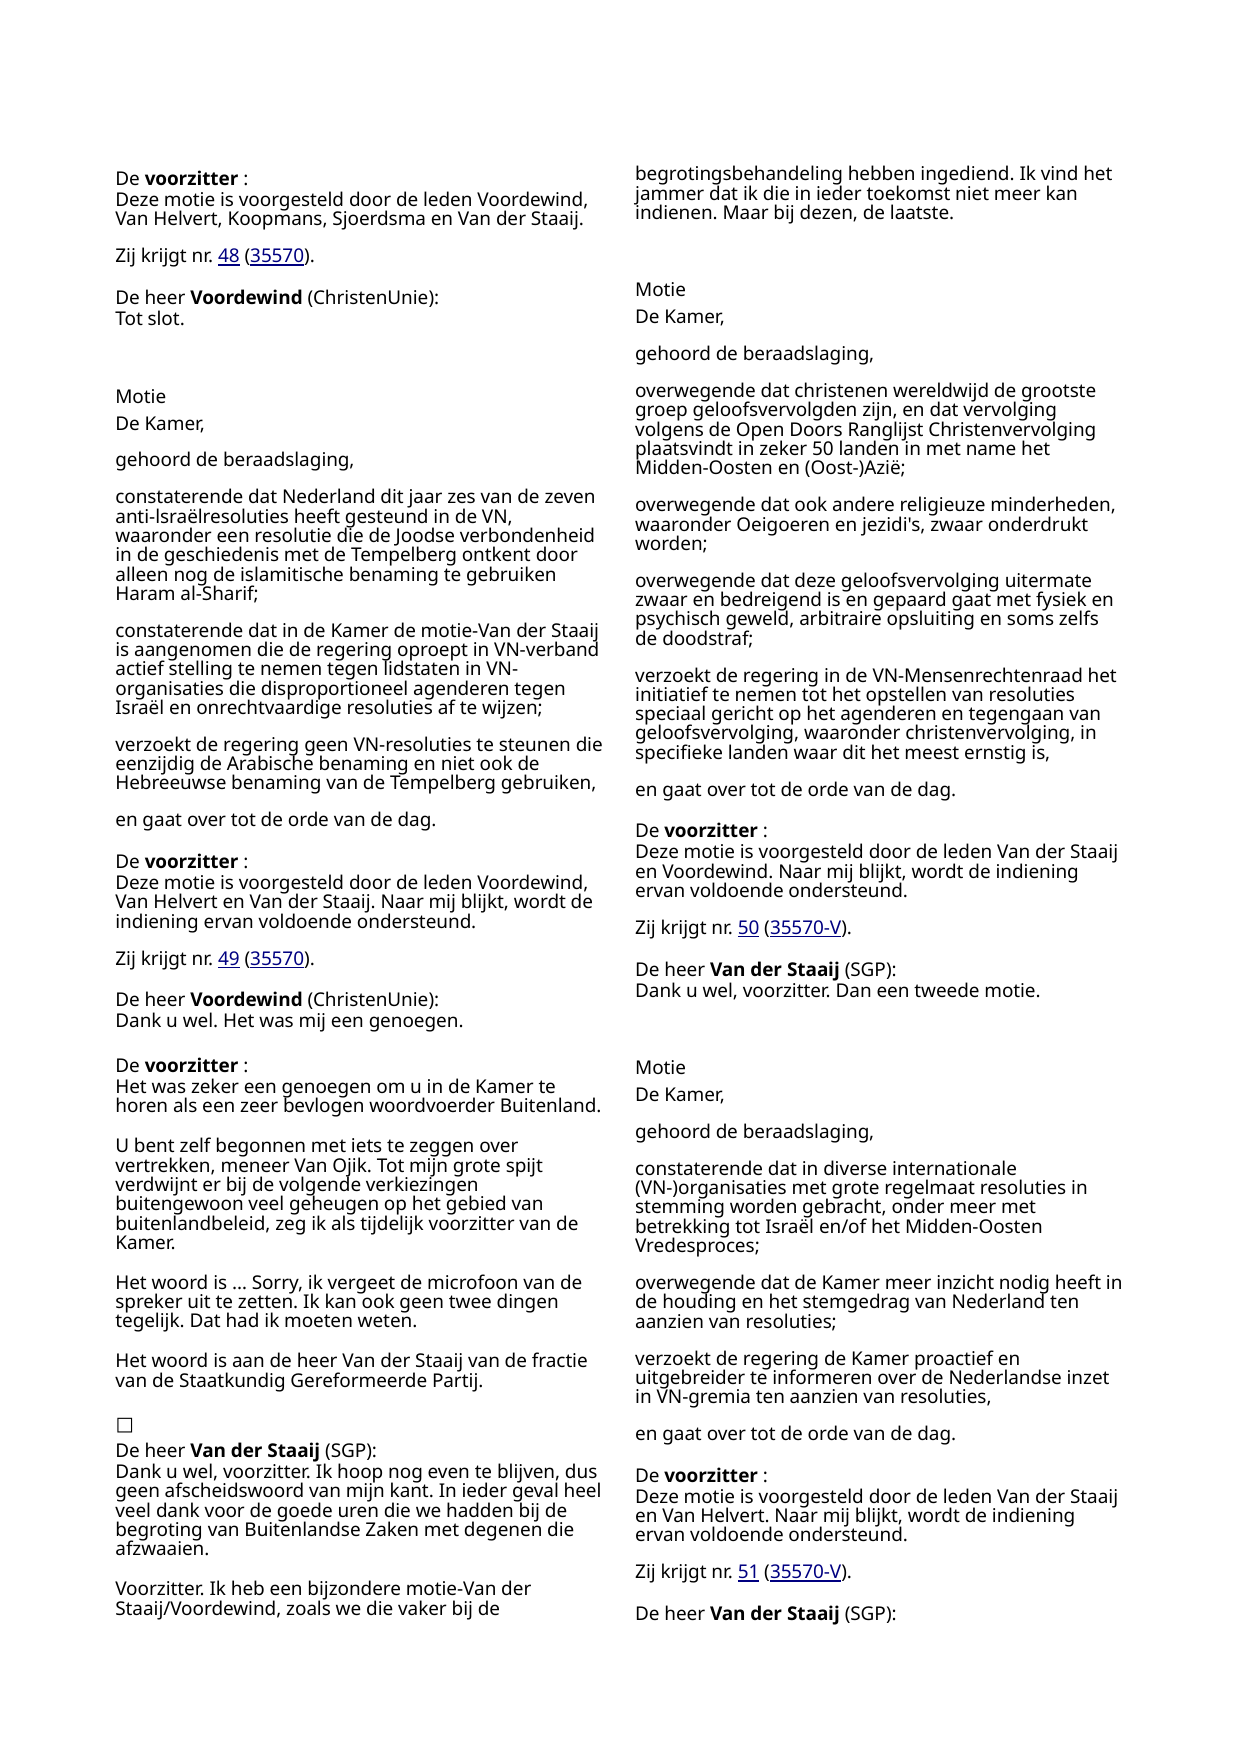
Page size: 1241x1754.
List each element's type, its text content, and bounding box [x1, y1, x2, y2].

text De Kamer, [635, 308, 1125, 327]
text Deze motie is voorgesteld door de leden Van der Staaij en Van Helvert. Naar mij blijkt, wordt de indiening ervan voldoende ondersteund. [635, 1488, 1125, 1546]
text Deze motie is voorgesteld door de leden Voordewind, Van Helvert, Koopmans, Sjoerdsma en Van der Staaij. [115, 191, 605, 229]
text Zij krijgt nr. 49 (35570). [115, 949, 605, 969]
text U bent zelf begonnen met iets te zeggen over vertrekken, meneer Van Ojik. Tot mijn grote spijt verdwijnt er bij de volgende verkiezingen buitengewoon veel geheugen op het gebied van buitenlandbeleid, zeg ik als tijdelijk voorzitter van de Kamer. [115, 1137, 605, 1253]
text gehoord de beraadslaging, [635, 1123, 1125, 1142]
text Zij krijgt nr. 48 (35570). [115, 247, 605, 267]
text De heer Van der Staaij (SGP): [635, 1600, 1125, 1626]
text Dank u wel. Het was mij een genoegen. [115, 1012, 605, 1032]
text De voorzitter : [635, 818, 1125, 843]
text Het woord is aan de heer Van der Staaij van de fractie van de Staatkundig Gereformeerde Partij. [115, 1352, 605, 1391]
text De voorzitter : [115, 848, 605, 874]
text ⬜ [115, 1412, 605, 1437]
text Voorzitter. Ik heb een bijzondere motie-Van der Staaij/Voordewind, zoals we die vaker bij de [115, 1580, 605, 1619]
text De heer Van der Staaij (SGP): [635, 956, 1125, 982]
text De voorzitter : [115, 1052, 605, 1078]
text gehoord de beraadslaging, [635, 345, 1125, 364]
text De Kamer, [115, 414, 605, 434]
text De heer Van der Staaij (SGP): [115, 1437, 605, 1463]
text Deze motie is voorgesteld door de leden Voordewind, Van Helvert en Van der Staaij. Naar mij blijkt, wordt de indiening ervan voldoende ondersteund. [115, 874, 605, 932]
text en gaat over tot de orde van de dag. [115, 811, 605, 831]
text Dank u wel, voorzitter. Ik hoop nog even te blijven, dus geen afscheidswoord van mijn kant. In ieder geval heel veel dank voor de goede uren die we hadden bij de begroting van Buitenlandse Zaken met degenen die afzwaaien. [115, 1463, 605, 1559]
text overwegende dat deze geloofsvervolging uitermate zwaar en bedreigend is en gepaard gaat met fysiek en psychisch geweld, arbitraire opsluiting en soms zelfs de doodstraf; [635, 572, 1125, 649]
text constaterende dat in de Kamer de motie-Van der Staaij is aangenomen die de regering oproept in VN-verband actief stelling te nemen tegen lidstaten in VN-organisaties die disproportioneel agenderen tegen Israël en onrechtvaardige resoluties af te wijzen; [115, 622, 605, 718]
text en gaat over tot de orde van de dag. [635, 1425, 1125, 1444]
text Deze motie is voorgesteld door de leden Van der Staaij en Voordewind. Naar mij blijkt, wordt de indiening ervan voldoende ondersteund. [635, 843, 1125, 901]
text Het was zeker een genoegen om u in de Kamer te horen als een zeer bevlogen woordvoerder Buitenland. [115, 1078, 605, 1117]
text begrotingsbehandeling hebben ingediend. Ik vind het jammer dat ik die in ieder toekomst niet meer kan indienen. Maar bij dezen, de laatste. [635, 165, 1125, 223]
text Het woord is … Sorry, ik vergeet de microfoon van de spreker uit te zetten. Ik kan ook geen twee dingen tegelijk. Dat had ik moeten weten. [115, 1274, 605, 1332]
text overwegende dat de Kamer meer inzicht nodig heeft in de houding en het stemgedrag van Nederland ten aanzien van resoluties; [635, 1274, 1125, 1332]
text Motie [115, 383, 605, 408]
text De voorzitter : [635, 1462, 1125, 1488]
text en gaat over tot de orde van de dag. [635, 781, 1125, 800]
text De heer Voordewind (ChristenUnie): [115, 284, 605, 310]
text Motie [635, 277, 1125, 302]
text verzoekt de regering in de VN-Mensenrechtenraad het initiatief te nemen tot het opstellen van resoluties speciaal gericht op het agenderen en tegengaan van geloofsvervolging, waaronder christenvervolging, in specifieke landen waar dit het meest ernstig is, [635, 667, 1125, 763]
text Tot slot. [115, 310, 605, 329]
text constaterende dat in diverse internationale (VN-)organisaties met grote regelmaat resoluties in stemming worden gebracht, onder meer met betrekking tot Israël en/of het Midden-Oosten Vredesproces; [635, 1160, 1125, 1256]
text De voorzitter : [115, 165, 605, 191]
text gehoord de beraadslaging, [115, 451, 605, 471]
text Motie [635, 1054, 1125, 1080]
text verzoekt de regering geen VN-resoluties te steunen die eenzijdig de Arabische benaming en niet ook de Hebreeuwse benaming van de Tempelberg gebruiken, [115, 736, 605, 794]
text De Kamer, [635, 1086, 1125, 1105]
text constaterende dat Nederland dit jaar zes van de zeven anti-lsraëlresoluties heeft gesteund in de VN, waaronder een resolutie die de Joodse verbondenheid in de geschiedenis met de Tempelberg ontkent door alleen nog de islamitische benaming te gebruiken Haram al-Sharif; [115, 488, 605, 604]
text overwegende dat christenen wereldwijd de grootste groep geloofsvervolgden zijn, en dat vervolging volgens de Open Doors Ranglijst Christenvervolging plaatsvindt in zeker 50 landen in met name het Midden-Oosten en (Oost-)Azië; [635, 382, 1125, 478]
text Zij krijgt nr. 51 (35570-V). [635, 1563, 1125, 1583]
text De heer Voordewind (ChristenUnie): [115, 987, 605, 1012]
text Zij krijgt nr. 50 (35570-V). [635, 919, 1125, 938]
text overwegende dat ook andere religieuze minderheden, waaronder Oeigoeren en jezidi's, zwaar onderdrukt worden; [635, 496, 1125, 554]
text verzoekt de regering de Kamer proactief en uitgebreider te informeren over de Nederlandse inzet in VN-gremia ten aanzien van resoluties, [635, 1349, 1125, 1407]
text Dank u wel, voorzitter. Dan een tweede motie. [635, 982, 1125, 1001]
